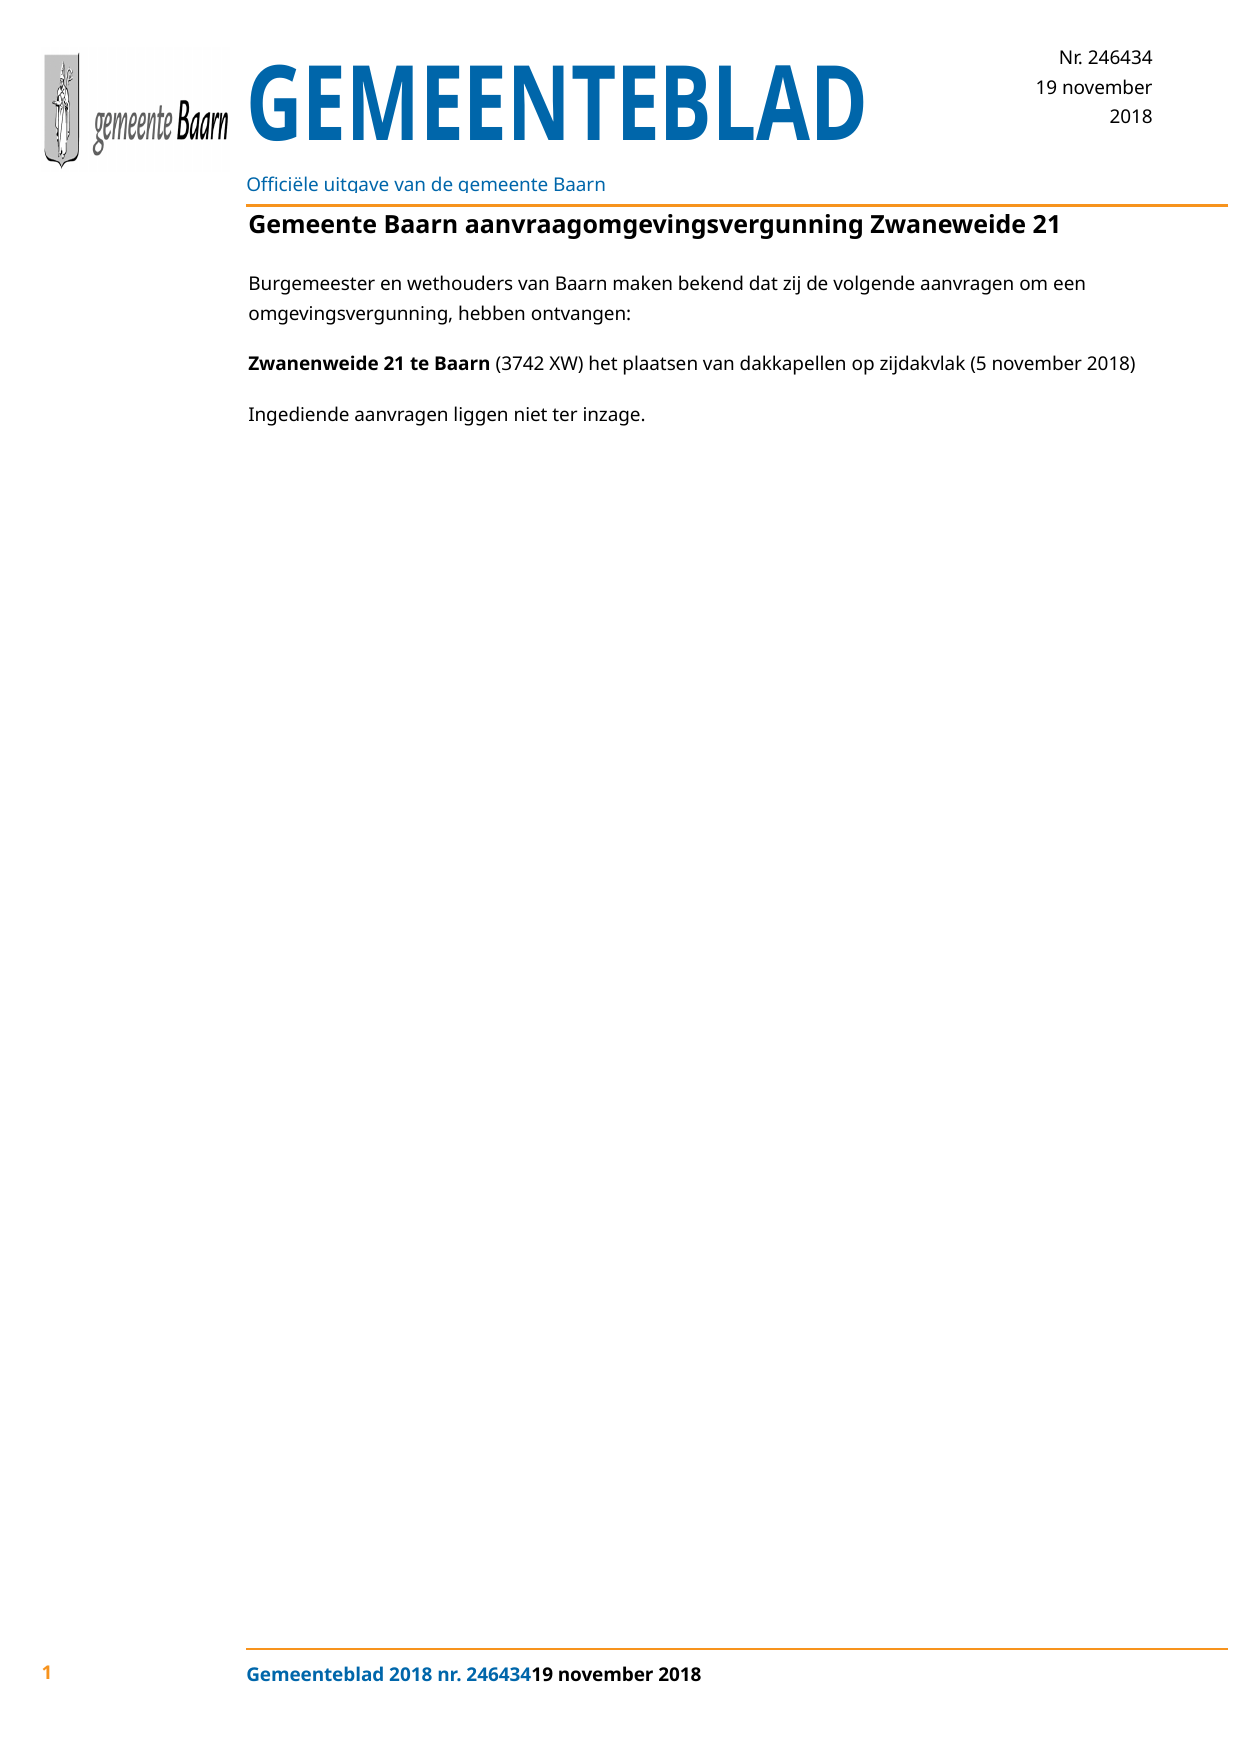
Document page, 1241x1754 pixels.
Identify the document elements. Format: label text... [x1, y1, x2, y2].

text Ingediende aanvragen liggen niet ter inzage. [248, 401, 1152, 426]
text Gemeente Baarn aanvraagomgevingsvergunning Zwaneweide 21 [248, 207, 1152, 241]
picture [41, 47, 231, 172]
text Zwanenweide 21 te Baarn (3742 XW) het plaatsen van dakkapellen op zijdakvlak (5 november 2018) [248, 350, 1152, 376]
text Burgemeester en wethouders van Baarn maken bekend dat zij de volgende aanvragen om een omgevingsvergunning, hebben ontvangen: [248, 270, 1152, 326]
